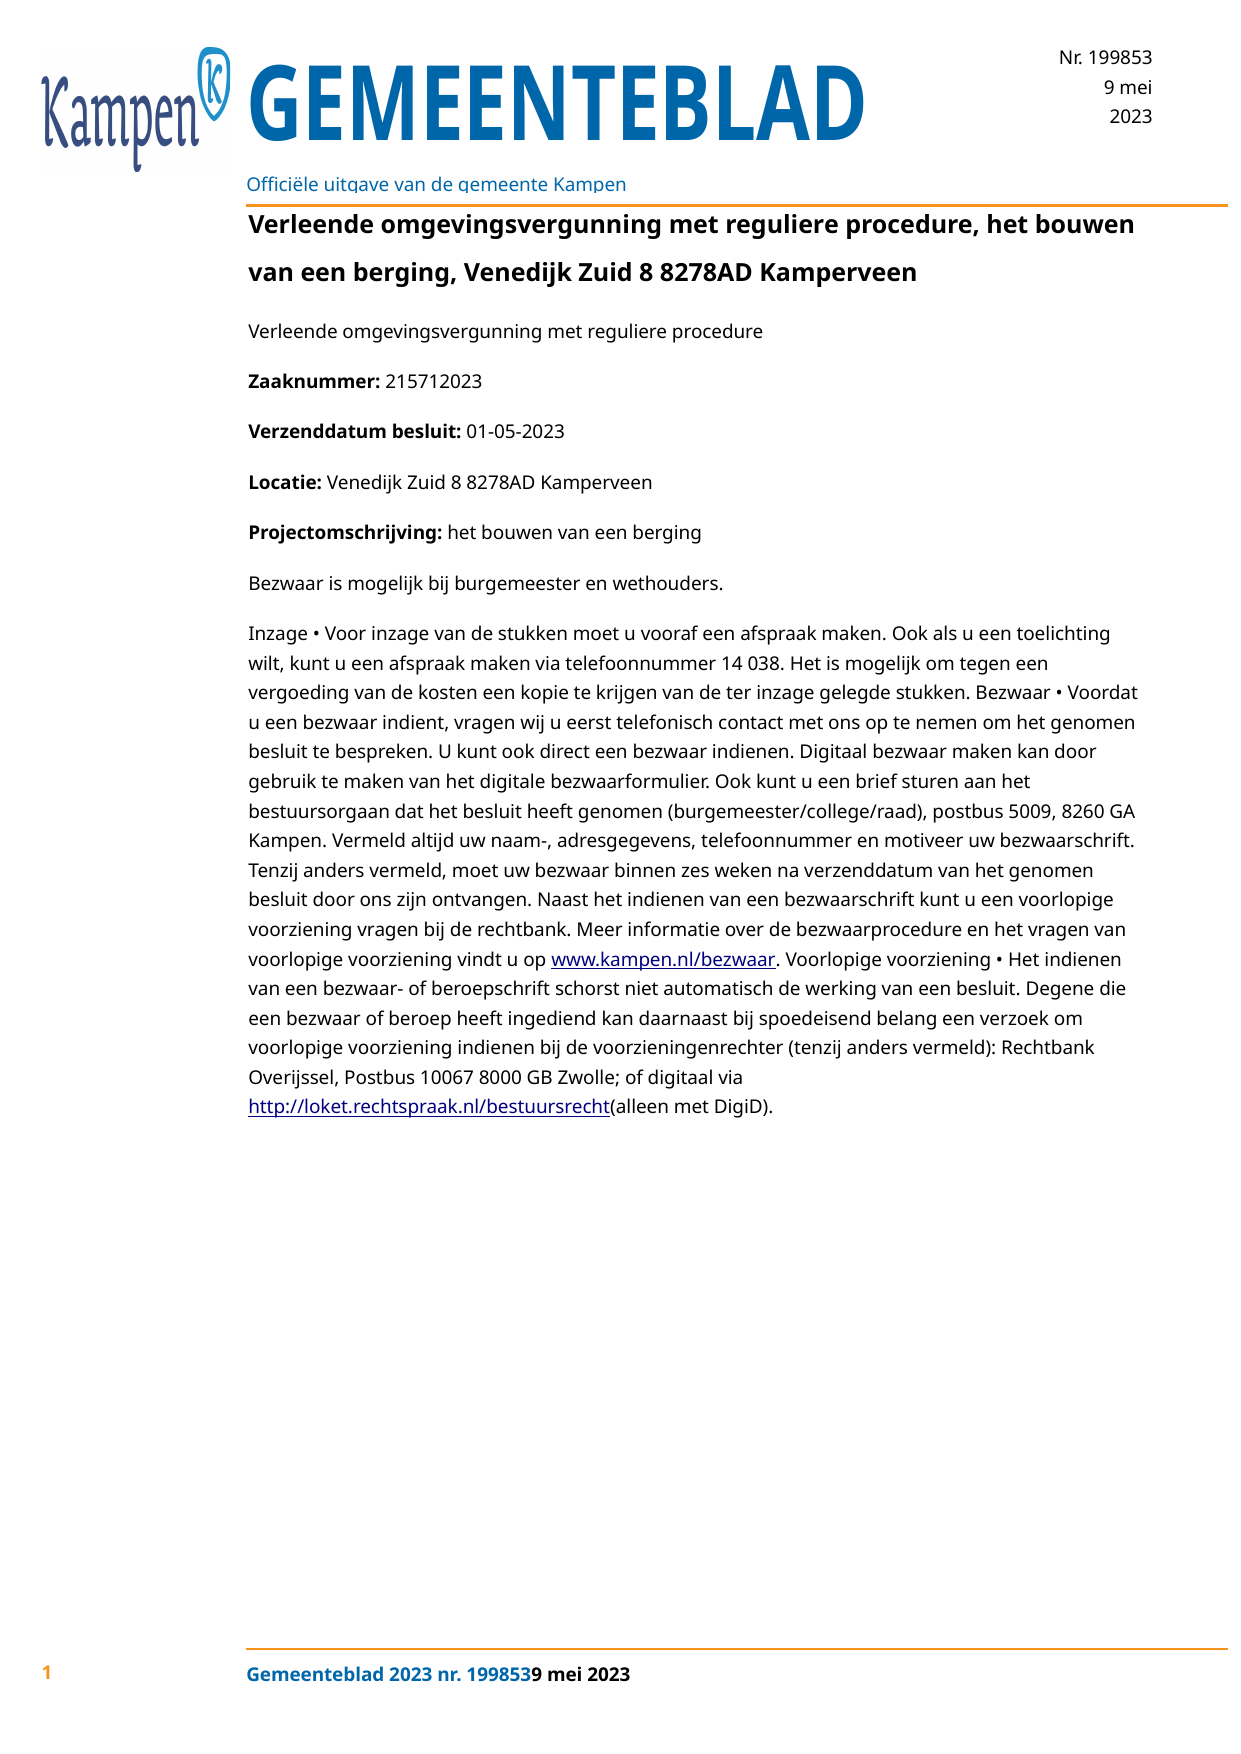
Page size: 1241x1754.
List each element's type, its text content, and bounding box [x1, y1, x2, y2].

text Projectomschrijving: het bouwen van een berging [248, 519, 1152, 545]
text Verzenddatum besluit: 01-05-2023 [248, 419, 1152, 444]
text Zaaknummer: 215712023 [248, 368, 1152, 394]
text Inzage • Voor inzage van de stukken moet u vooraf een afspraak maken. Ook als u een toelichting wilt, kunt u een afspraak maken via telefoonnummer 14 038. Het is mogelijk om tegen een vergoeding van de kosten een kopie te krijgen van de ter inzage gelegde stukken. Bezwaar • Voordat u een bezwaar indient, vragen wij u eerst telefonisch contact met ons op te nemen om het genomen besluit te bespreken. U kunt ook direct een bezwaar indienen. Digitaal bezwaar maken kan door gebruik te maken van het digitale bezwaarformulier. Ook kunt u een brief sturen aan het bestuursorgaan dat het besluit heeft genomen (burgemeester/college/raad), postbus 5009, 8260 GA Kampen. Vermeld altijd uw naam-, adresgegevens, telefoonnummer en motiveer uw bezwaarschrift. Tenzij anders vermeld, moet uw bezwaar binnen zes weken na verzenddatum van het genomen besluit door ons zijn ontvangen. Naast het indienen van een bezwaarschrift kunt u een voorlopige voorziening vragen bij de rechtbank. Meer informatie over de bezwaarprocedure en het vragen van voorlopige voorziening vindt u op www.kampen.nl/bezwaar. Voorlopige voorziening • Het indienen van een bezwaar- of beroepschrift schorst niet automatisch de werking van een besluit. Degene die een bezwaar of beroep heeft ingediend kan daarnaast bij spoedeisend belang een verzoek om voorlopige voorziening indienen bij de voorzieningenrechter (tenzij anders vermeld): Rechtbank Overijssel, Postbus 10067 8000 GB Zwolle; of digitaal via http://loket.rechtspraak.nl/bestuursrecht(alleen met DigiD). [248, 620, 1152, 1119]
text Bezwaar is mogelijk bij burgemeester en wethouders. [248, 570, 1152, 596]
text Locatie: Venedijk Zuid 8 8278AD Kamperveen [248, 469, 1152, 495]
picture [41, 47, 231, 172]
text Verleende omgevingsvergunning met reguliere procedure, het bouwen van een berging, Venedijk Zuid 8 8278AD Kamperveen [248, 207, 1152, 288]
text Verleende omgevingsvergunning met reguliere procedure [248, 318, 1152, 344]
